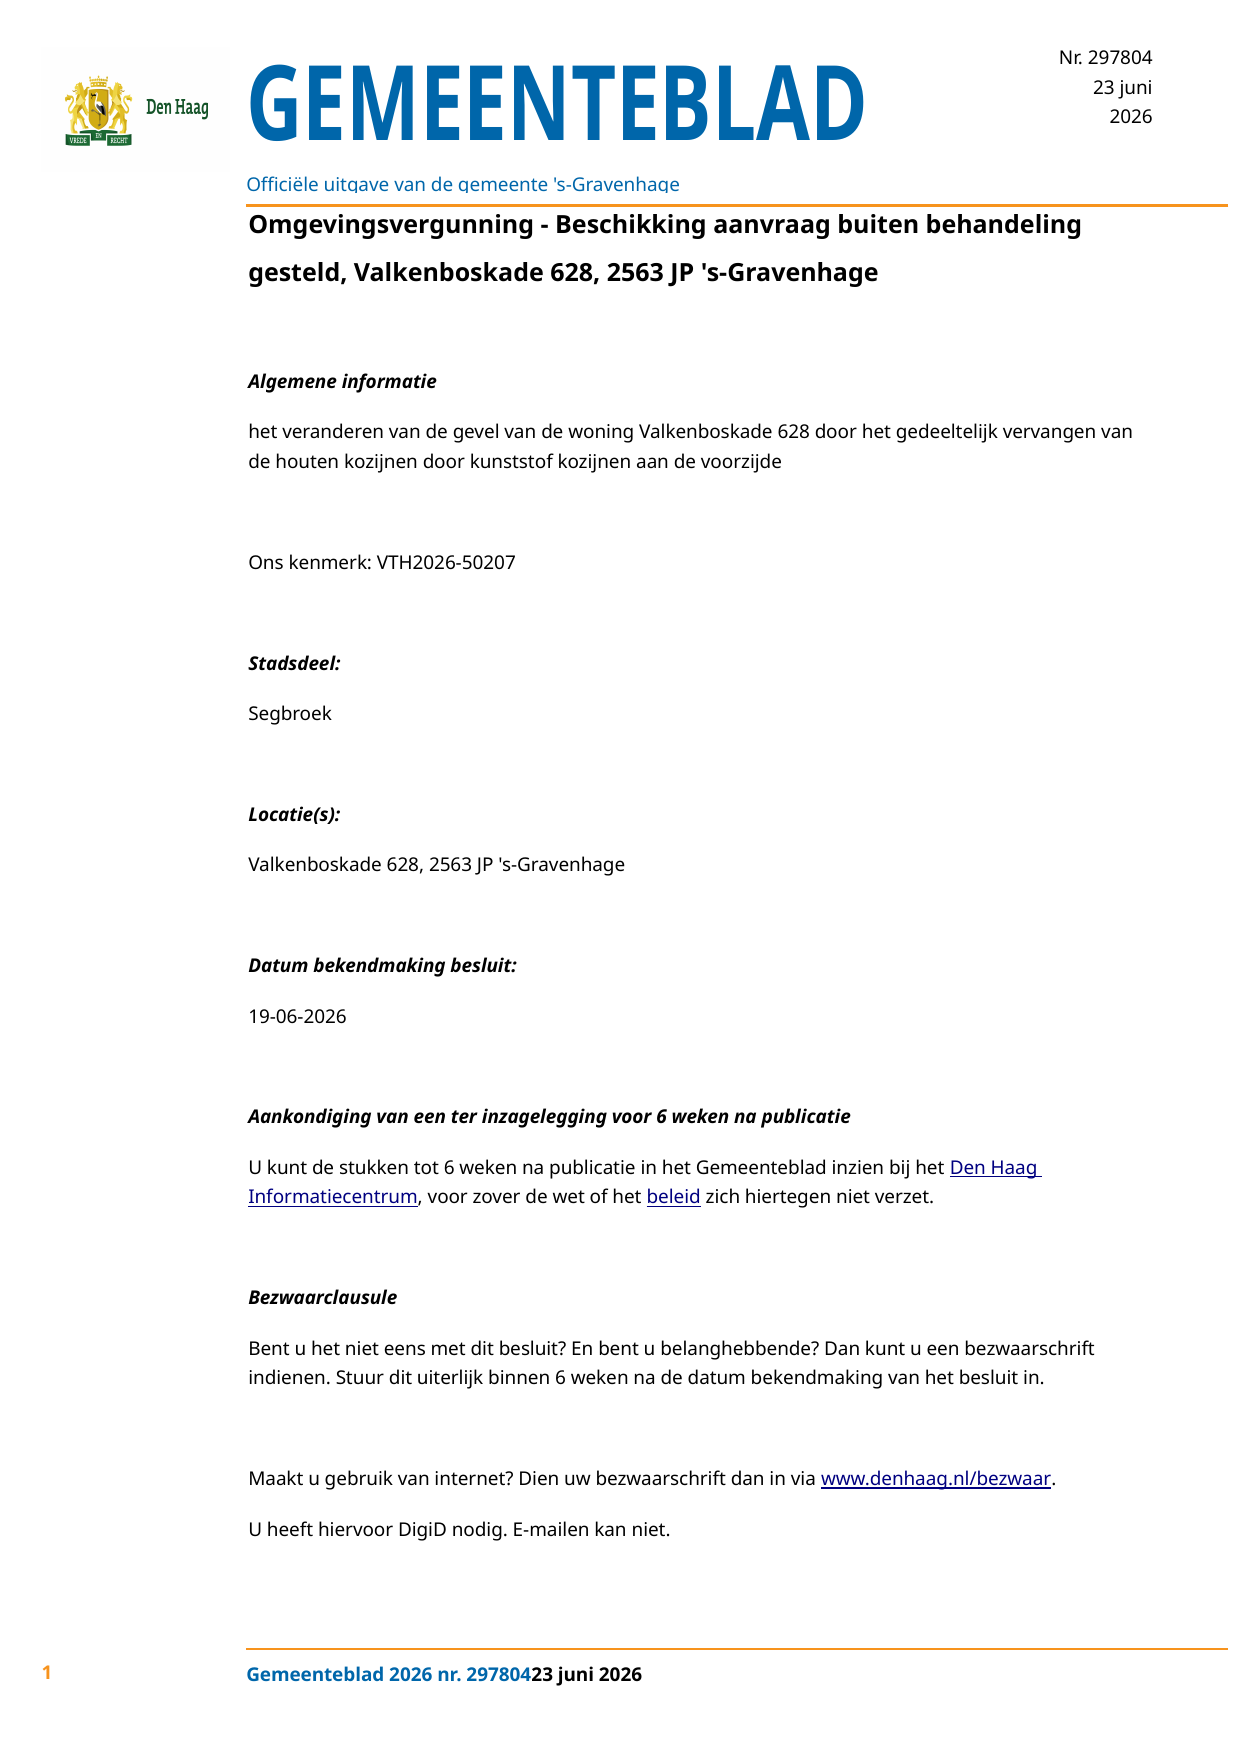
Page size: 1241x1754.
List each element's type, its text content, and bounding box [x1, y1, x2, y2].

text Algemene informatie [248, 368, 1152, 394]
text 19-06-2026 [248, 1003, 1152, 1029]
text U kunt de stukken tot 6 weken na publicatie in het Gemeenteblad inzien bij het Den Haag Informatiecentrum, voor zover de wet of het beleid zich hiertegen niet verzet. [248, 1154, 1152, 1209]
text het veranderen van de gevel van de woning Valkenboskade 628 door het gedeeltelijk vervangen van de houten kozijnen door kunststof kozijnen aan de voorzijde [248, 419, 1152, 474]
text U heeft hiervoor DigiD nodig. E-mailen kan niet. [248, 1516, 1152, 1542]
text Bezwaarclausule [248, 1284, 1152, 1310]
text Aankondiging van een ter inzagelegging voor 6 weken na publicatie [248, 1104, 1152, 1129]
text Maakt u gebruik van internet? Dien uw bezwaarschrift dan in via www.denhaag.nl/bezwaar. [248, 1465, 1152, 1491]
text Ons kenmerk: VTH2026-50207 [248, 549, 1152, 575]
picture [41, 47, 231, 172]
text Bent u het niet eens met dit besluit? En bent u belanghebbende? Dan kunt u een bezwaarschrift indienen. Stuur dit uiterlijk binnen 6 weken na de datum bekendmaking van het besluit in. [248, 1335, 1152, 1390]
text Stadsdeel: [248, 650, 1152, 676]
text Locatie(s): [248, 801, 1152, 827]
text Valkenboskade 628, 2563 JP 's-Gravenhage [248, 852, 1152, 877]
text Segbroek [248, 700, 1152, 726]
text Datum bekendmaking besluit: [248, 952, 1152, 978]
text Omgevingsvergunning - Beschikking aanvraag buiten behandeling gesteld, Valkenboskade 628, 2563 JP 's-Gravenhage [248, 207, 1152, 288]
